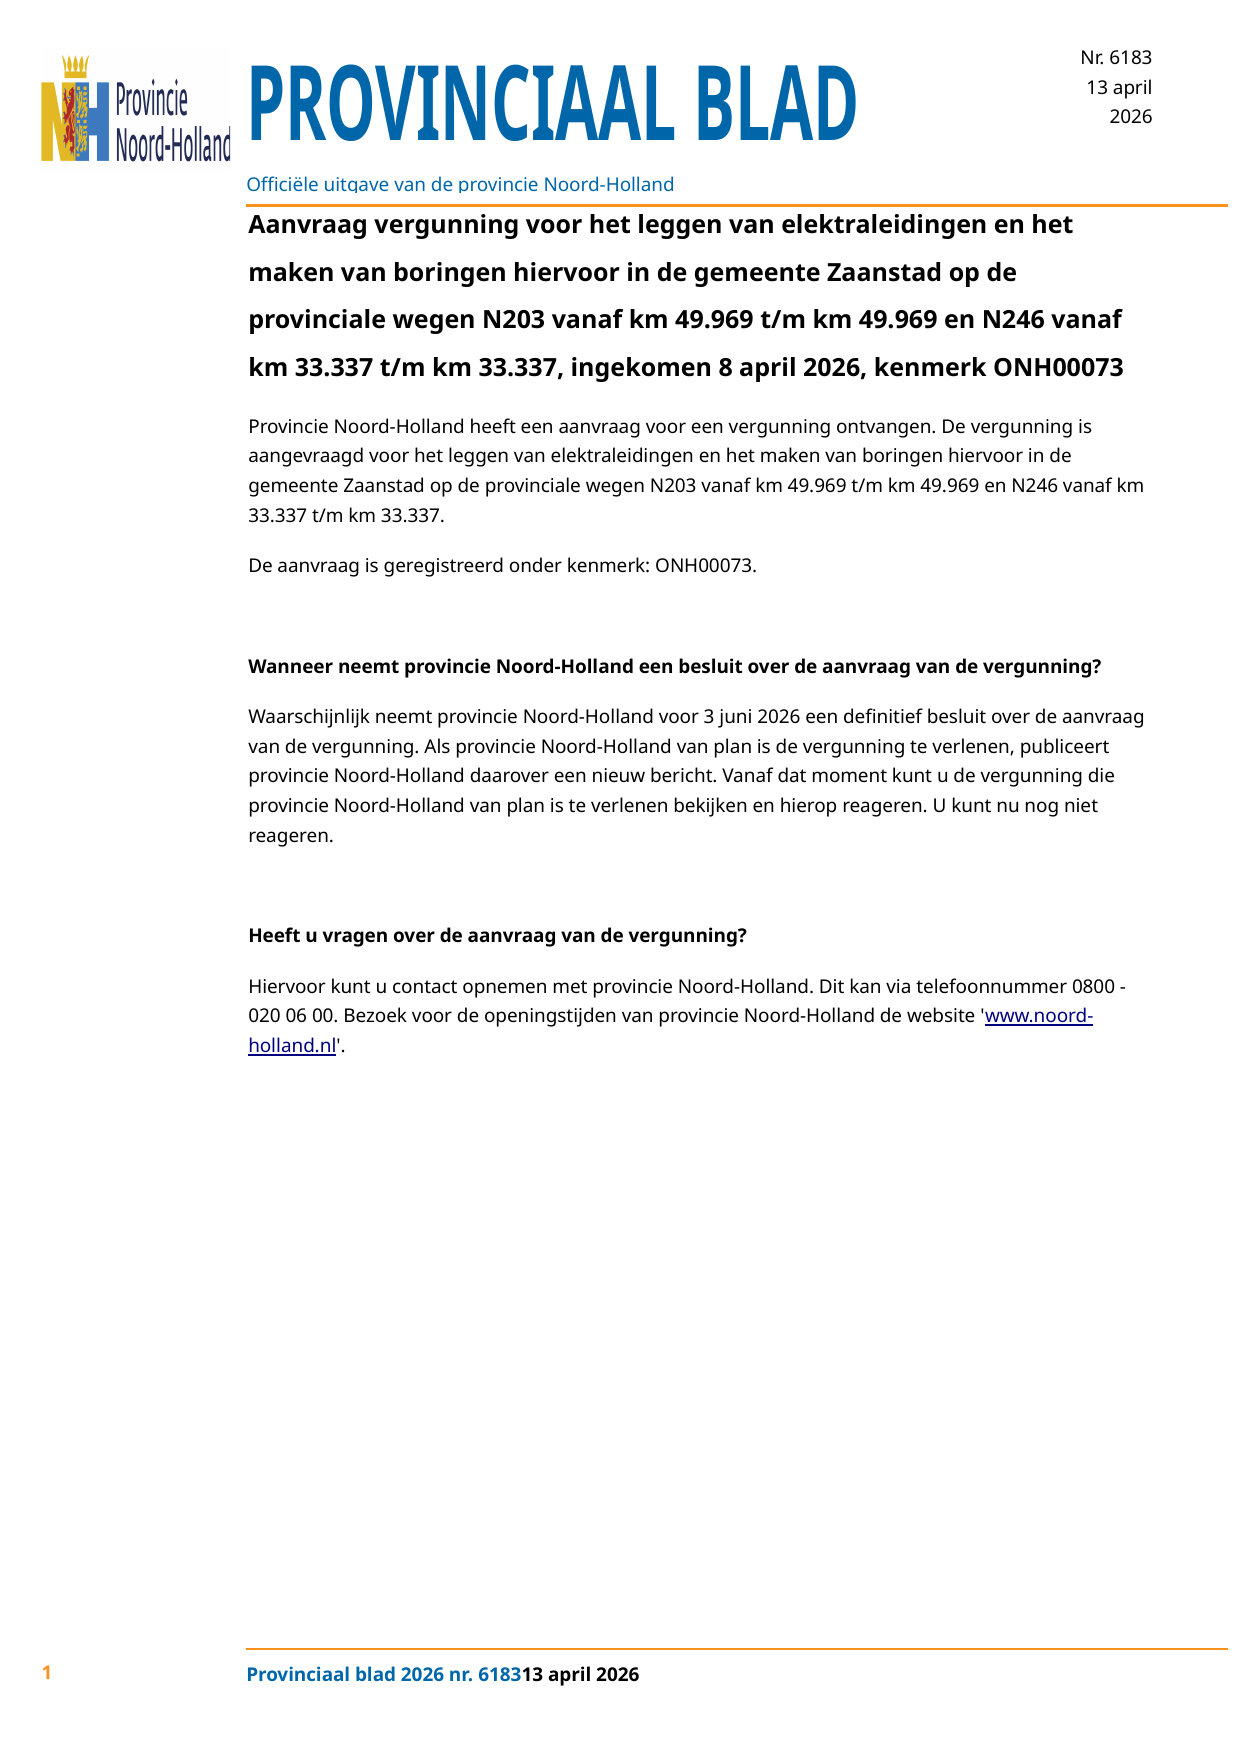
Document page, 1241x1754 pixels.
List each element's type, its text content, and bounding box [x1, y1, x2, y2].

text Waarschijnlijk neemt provincie Noord-Holland voor 3 juni 2026 een definitief besluit over de aanvraag van de vergunning. Als provincie Noord-Holland van plan is de vergunning te verlenen, publiceert provincie Noord-Holland daarover een nieuw bericht. Vanaf dat moment kunt u de vergunning die provincie Noord-Holland van plan is te verlenen bekijken en hierop reageren. U kunt nu nog niet reageren. [248, 703, 1152, 848]
text Aanvraag vergunning voor het leggen van elektraleidingen en het maken van boringen hiervoor in de gemeente Zaanstad op de provinciale wegen N203 vanaf km 49.969 t/m km 49.969 en N246 vanaf km 33.337 t/m km 33.337, ingekomen 8 april 2026, kenmerk ONH00073 [248, 207, 1152, 384]
picture [41, 47, 231, 172]
text Provincie Noord-Holland heeft een aanvraag voor een vergunning ontvangen. De vergunning is aangevraagd voor het leggen van elektraleidingen en het maken van boringen hiervoor in de gemeente Zaanstad op de provinciale wegen N203 vanaf km 49.969 t/m km 49.969 en N246 vanaf km 33.337 t/m km 33.337. [248, 413, 1152, 528]
text De aanvraag is geregistreerd onder kenmerk: ONH00073. [248, 552, 1152, 578]
text Wanneer neemt provincie Noord-Holland een besluit over de aanvraag van de vergunning? [248, 653, 1152, 679]
text Heeft u vragen over de aanvraag van de vergunning? [248, 923, 1152, 948]
text Hiervoor kunt u contact opnemen met provincie Noord-Holland. Dit kan via telefoonnummer 0800 - 020 06 00. Bezoek voor de openingstijden van provincie Noord-Holland de website 'www.noord-holland.nl'. [248, 973, 1152, 1058]
